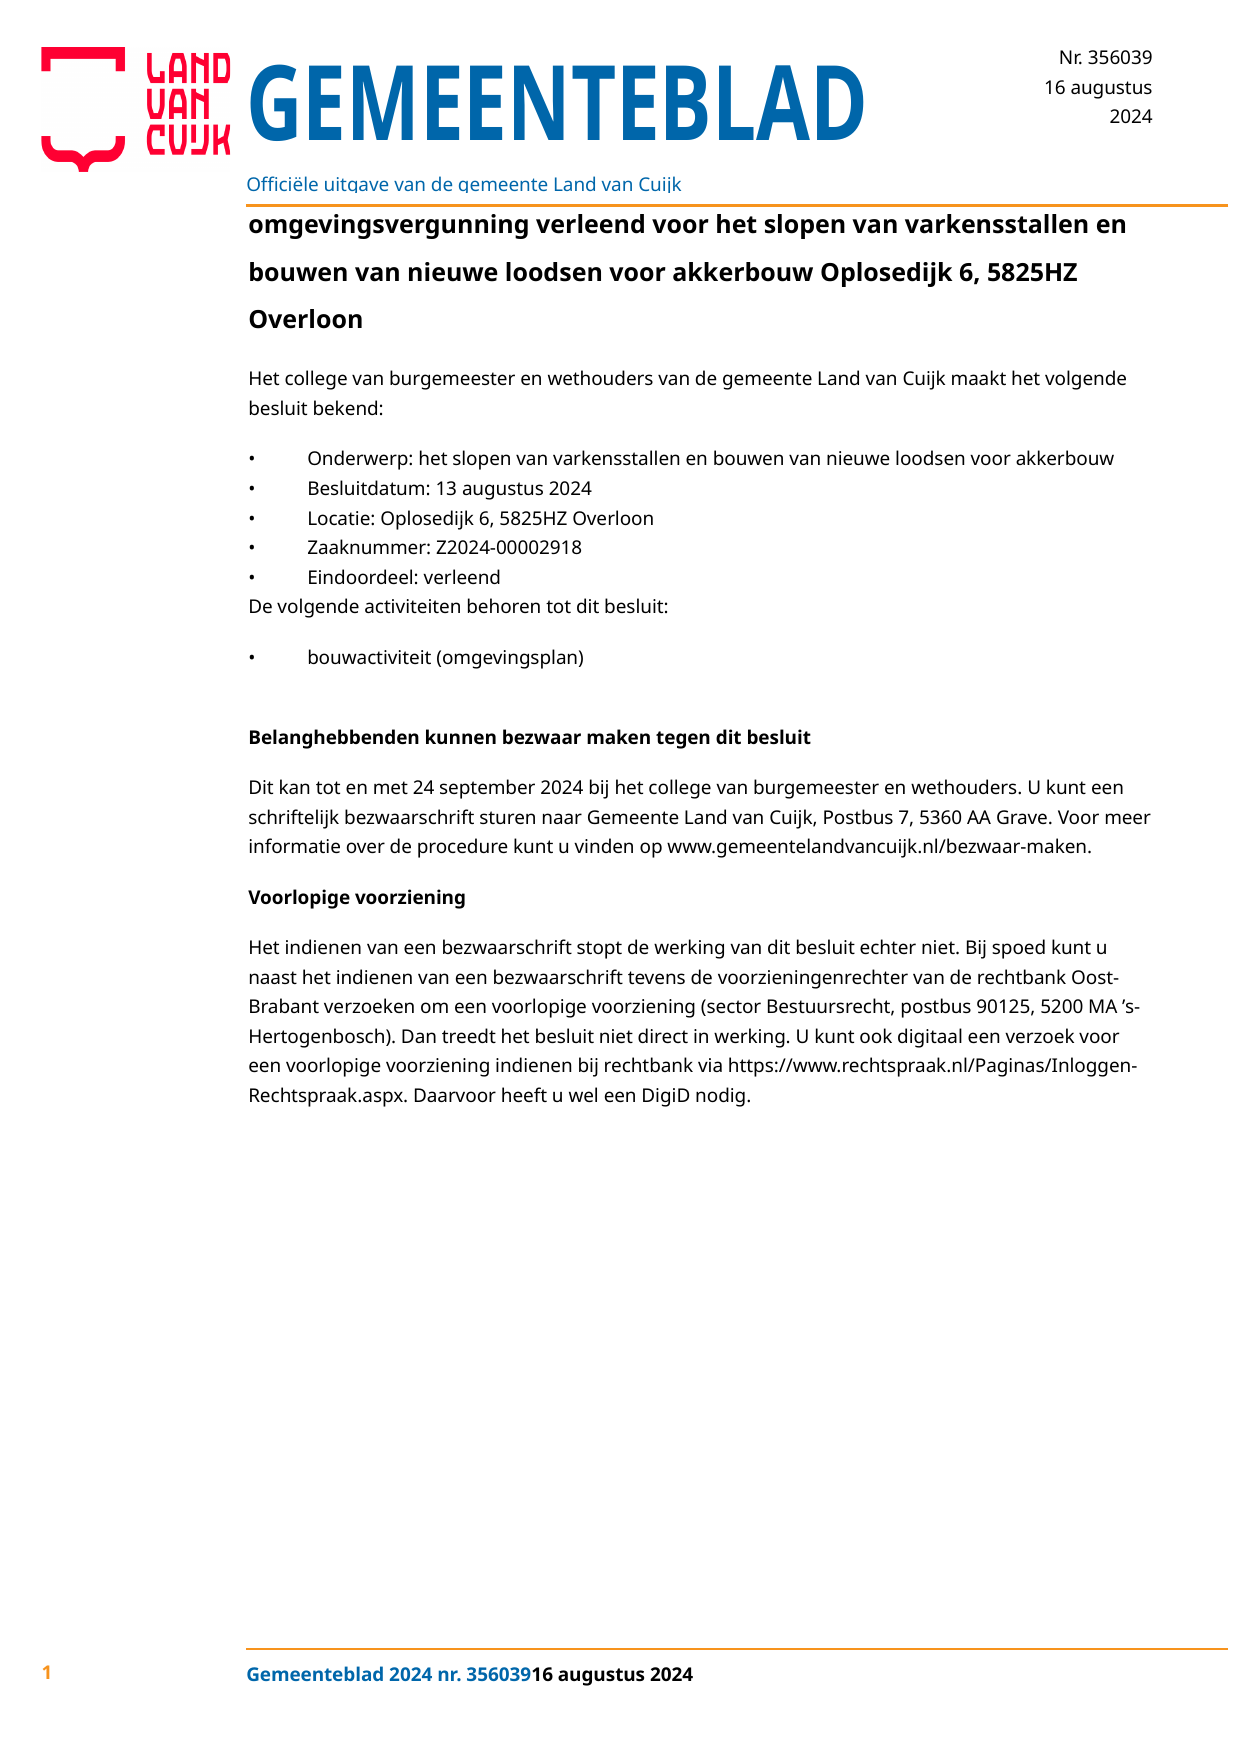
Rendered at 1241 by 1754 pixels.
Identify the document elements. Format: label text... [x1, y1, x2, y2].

text Dit kan tot en met 24 september 2024 bij het college van burgemeester en wethouders. U kunt een schriftelijk bezwaarschrift sturen naar Gemeente Land van Cuijk, Postbus 7, 5360 AA Grave. Voor meer informatie over de procedure kunt u vinden op www.gemeentelandvancuijk.nl/bezwaar-maken. [248, 774, 1152, 859]
text Het college van burgemeester en wethouders van de gemeente Land van Cuijk maakt het volgende besluit bekend: [248, 366, 1152, 421]
text Belanghebbenden kunnen bezwaar maken tegen dit besluit [248, 724, 1152, 749]
picture [41, 47, 231, 172]
list Besluitdatum: 13 augustus 2024 [248, 475, 1152, 501]
text Het indienen van een bezwaarschrift stopt de werking van dit besluit echter niet. Bij spoed kunt u naast het indienen van een bezwaarschrift tevens de voorzieningenrechter van de rechtbank Oost-Brabant verzoeken om een voorlopige voorziening (sector Bestuursrecht, postbus 90125, 5200 MA ’s-Hertogenbosch). Dan treedt het besluit niet direct in werking. U kunt ook digitaal een verzoek voor een voorlopige voorziening indienen bij rechtbank via https://www.rechtspraak.nl/Paginas/Inloggen-Rechtspraak.aspx. Daarvoor heeft u wel een DigiD nodig. [248, 934, 1152, 1108]
list bouwactiviteit (omgevingsplan) [248, 644, 1152, 669]
list Locatie: Oplosedijk 6, 5825HZ Overloon [248, 505, 1152, 530]
list Zaaknummer: Z2024-00002918 [248, 534, 1152, 560]
text Voorlopige voorziening [248, 884, 1152, 909]
list Onderwerp: het slopen van varkensstallen en bouwen van nieuwe loodsen voor akkerbouw [248, 446, 1152, 471]
list Eindoordeel: verleend [248, 564, 1152, 589]
text omgevingsvergunning verleend voor het slopen van varkensstallen en bouwen van nieuwe loodsen voor akkerbouw Oplosedijk 6, 5825HZ Overloon [248, 207, 1152, 336]
text De volgende activiteiten behoren tot dit besluit: [248, 593, 1152, 619]
